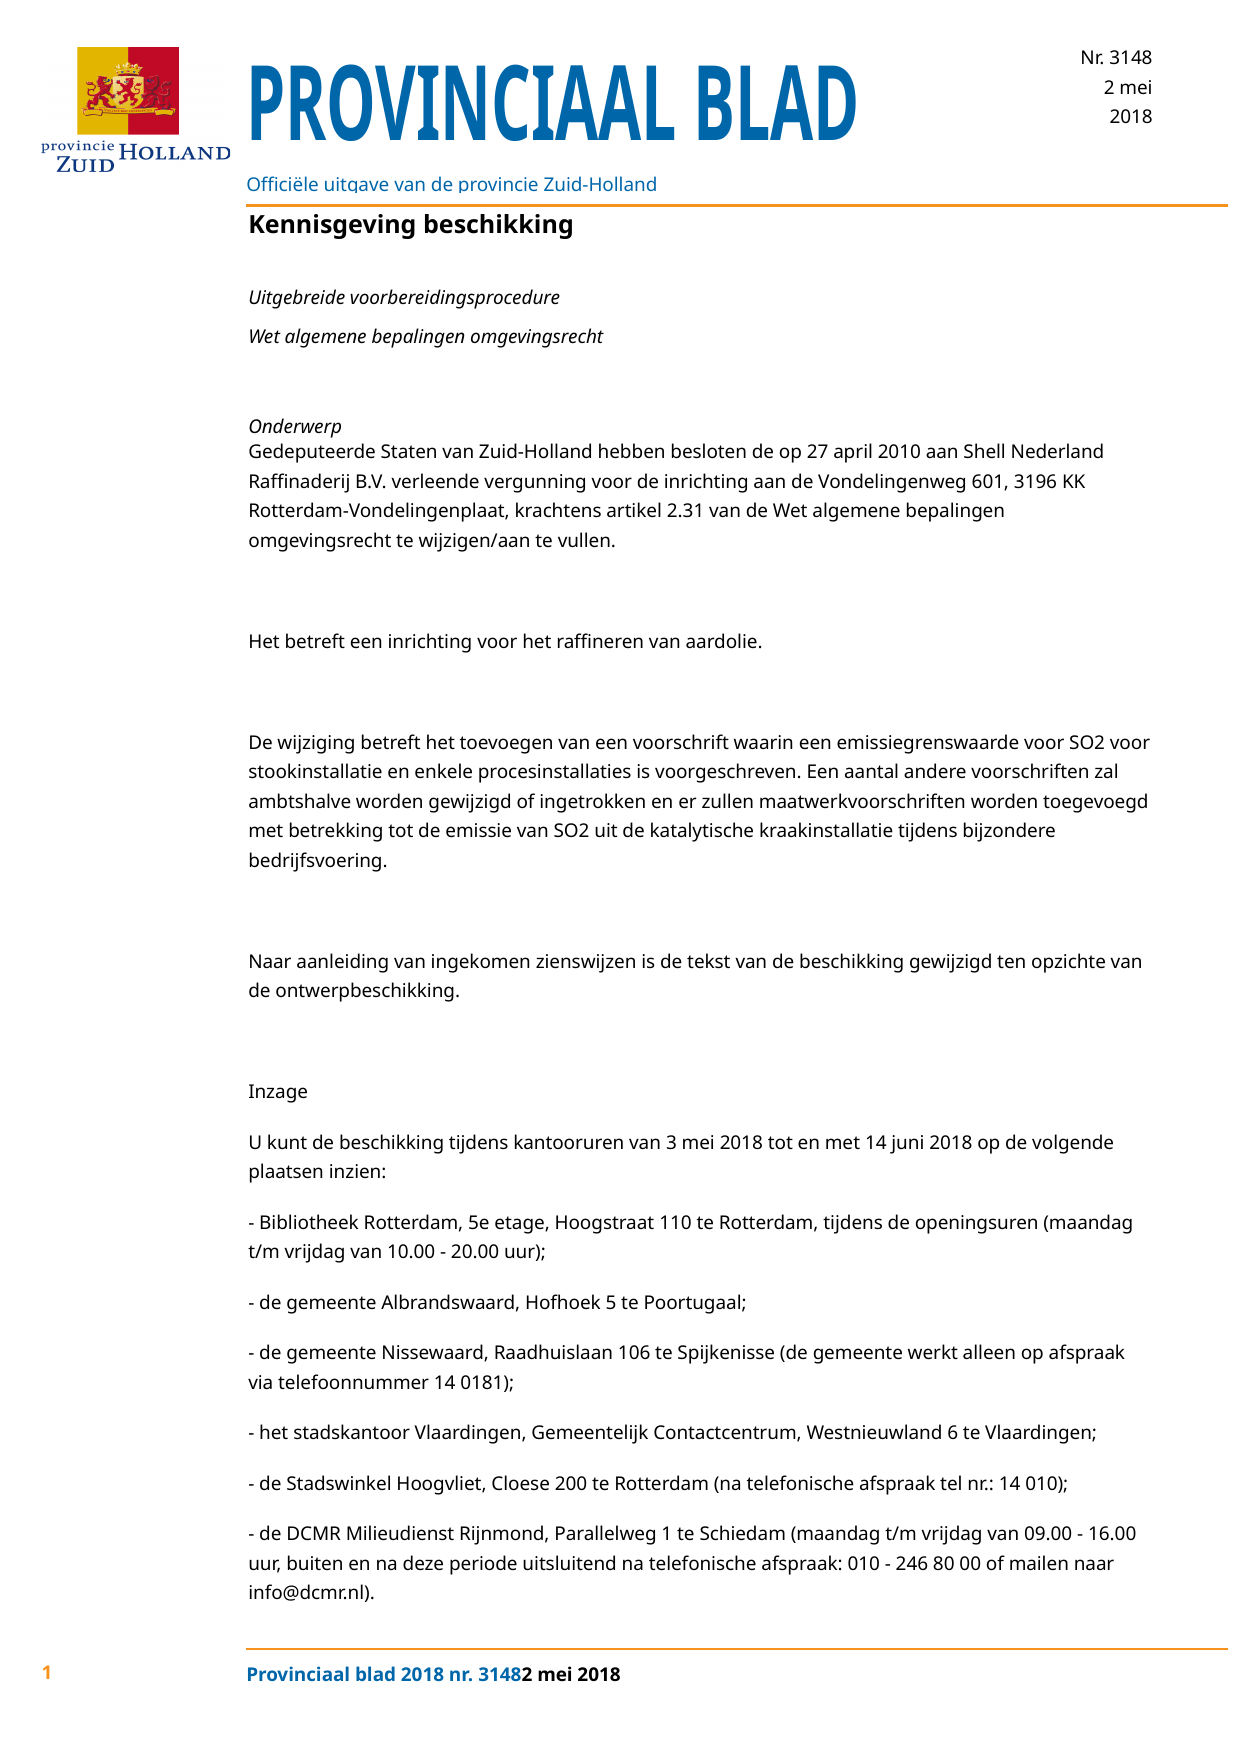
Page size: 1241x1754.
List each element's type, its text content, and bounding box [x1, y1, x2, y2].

text - de DCMR Milieudienst Rijnmond, Parallelweg 1 te Schiedam (maandag t/m vrijdag van 09.00 - 16.00 uur, buiten en na deze periode uitsluitend na telefonische afspraak: 010 - 246 80 00 of mailen naar info@dcmr.nl). [248, 1520, 1152, 1605]
text U kunt de beschikking tijdens kantooruren van 3 mei 2018 tot en met 14 juni 2018 op de volgende plaatsen inzien: [248, 1129, 1152, 1184]
text - de Stadswinkel Hoogvliet, Cloese 200 te Rotterdam (na telefonische afspraak tel nr.: 14 010); [248, 1470, 1152, 1496]
text Wet algemene bepalingen omgevingsrecht [248, 323, 1152, 349]
text Gedeputeerde Staten van Zuid-Holland hebben besloten de op 27 april 2010 aan Shell Nederland Raffinaderij B.V. verleende vergunning voor de inrichting aan de Vondelingenweg 601, 3196 KK Rotterdam-Vondelingenplaat, krachtens artikel 2.31 van de Wet algemene bepalingen omgevingsrecht te wijzigen/aan te vullen. [248, 438, 1152, 553]
text - het stadskantoor Vlaardingen, Gemeentelijk Contactcentrum, Westnieuwland 6 te Vlaardingen; [248, 1419, 1152, 1445]
text - Bibliotheek Rotterdam, 5e etage, Hoogstraat 110 te Rotterdam, tijdens de openingsuren (maandag t/m vrijdag van 10.00 - 20.00 uur); [248, 1209, 1152, 1264]
text Het betreft een inrichting voor het raffineren van aardolie. [248, 628, 1152, 654]
text - de gemeente Albrandswaard, Hofhoek 5 te Poortugaal; [248, 1289, 1152, 1315]
text Inzage [248, 1078, 1152, 1104]
text De wijziging betreft het toevoegen van een voorschrift waarin een emissiegrenswaarde voor SO2 voor stookinstallatie en enkele procesinstallaties is voorgeschreven. Een aantal andere voorschriften zal ambtshalve worden gewijzigd of ingetrokken en er zullen maatwerkvoorschriften worden toegevoegd met betrekking tot de emissie van SO2 uit de katalytische kraakinstallatie tijdens bijzondere bedrijfsvoering. [248, 729, 1152, 873]
text Uitgebreide voorbereidingsprocedure [248, 284, 1152, 309]
text Onderwerp [248, 413, 1152, 438]
text - de gemeente Nissewaard, Raadhuislaan 106 te Spijkenisse (de gemeente werkt alleen op afspraak via telefoonnummer 14 0181); [248, 1339, 1152, 1395]
picture [41, 47, 231, 172]
text Kennisgeving beschikking [248, 207, 1152, 241]
text Naar aanleiding van ingekomen zienswijzen is de tekst van de beschikking gewijzigd ten opzichte van de ontwerpbeschikking. [248, 948, 1152, 1003]
